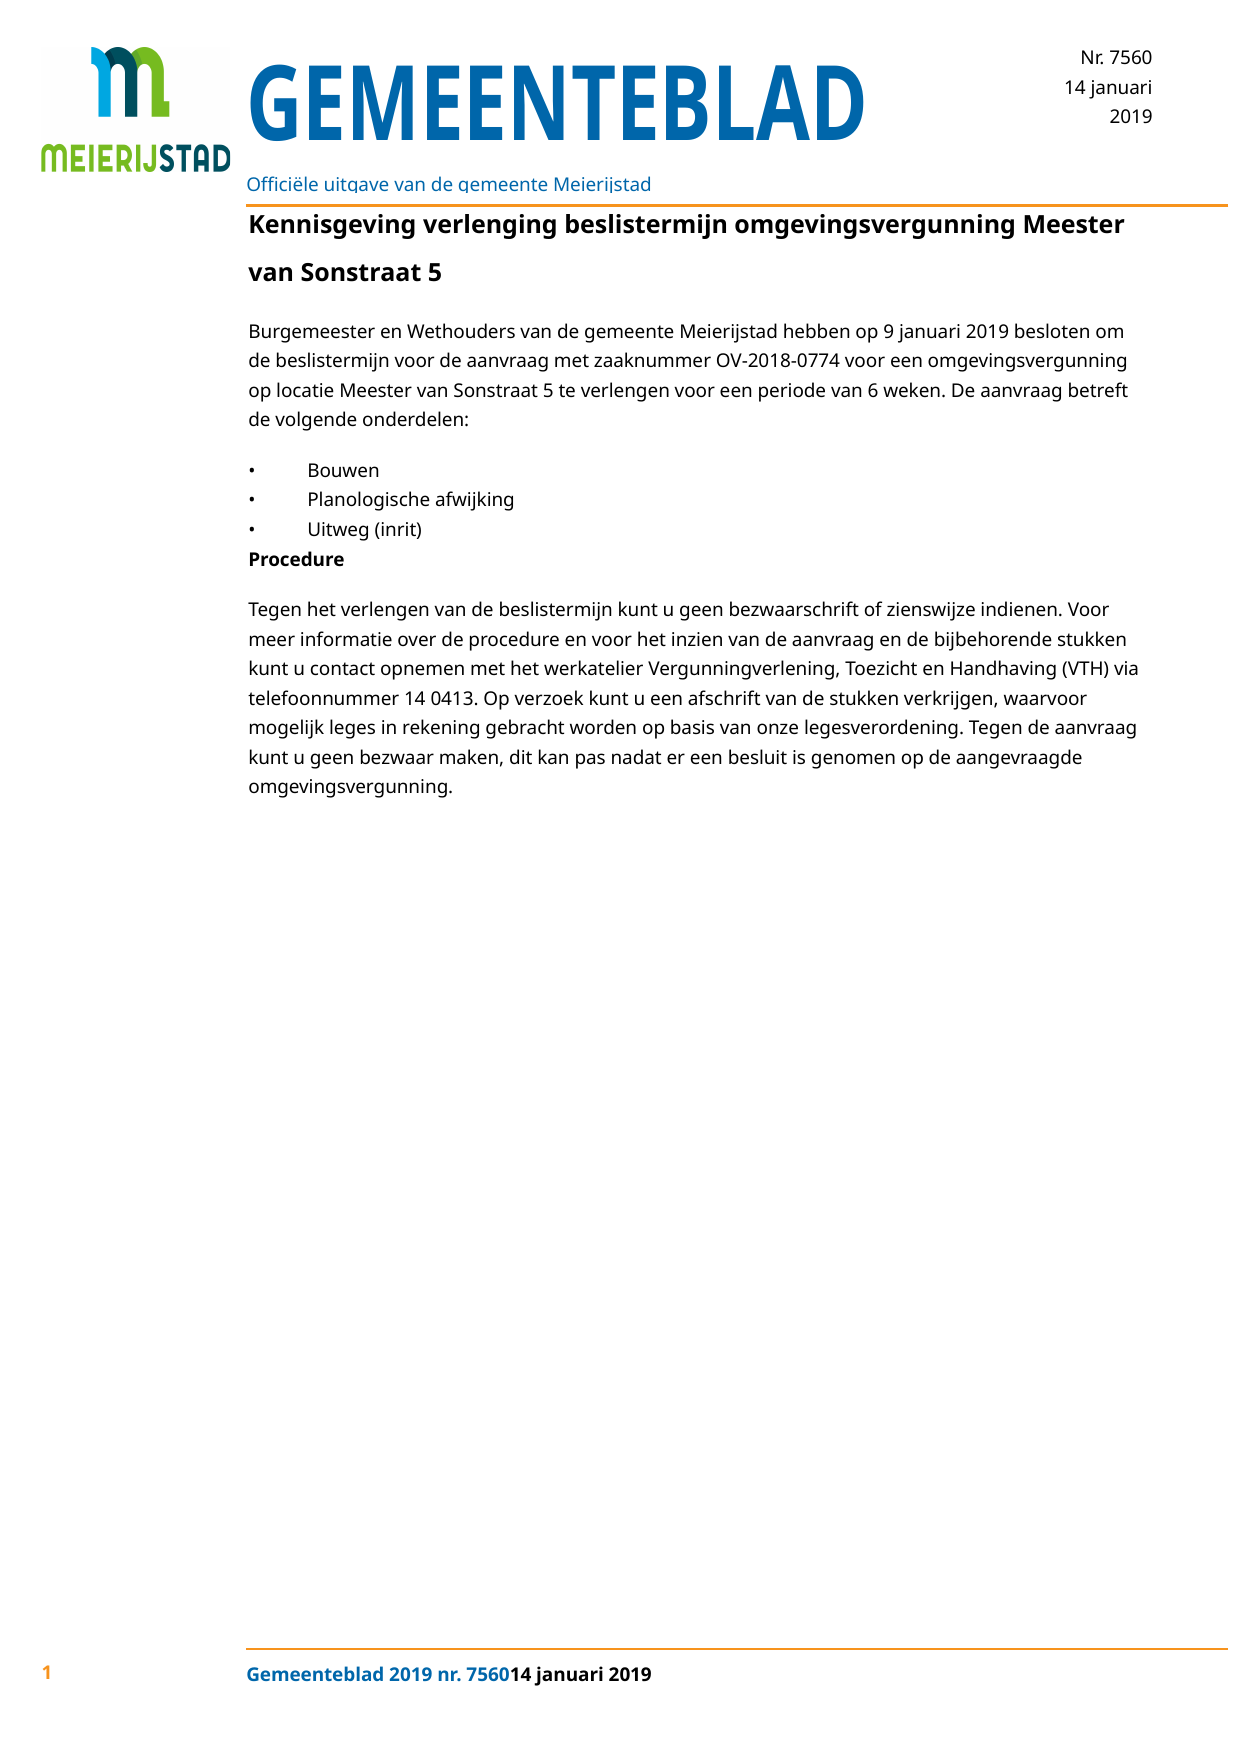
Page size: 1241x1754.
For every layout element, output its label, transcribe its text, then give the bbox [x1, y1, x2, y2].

text Kennisgeving verlenging beslistermijn omgevingsvergunning Meester van Sonstraat 5 [248, 207, 1152, 288]
text Tegen het verlengen van de beslistermijn kunt u geen bezwaarschrift of zienswijze indienen. Voor meer informatie over de procedure en voor het inzien van de aanvraag en de bijbehorende stukken kunt u contact opnemen met het werkatelier Vergunningverlening, Toezicht en Handhaving (VTH) via telefoonnummer 14 0413. Op verzoek kunt u een afschrift van de stukken verkrijgen, waarvoor mogelijk leges in rekening gebracht worden op basis van onze legesverordening. Tegen de aanvraag kunt u geen bezwaar maken, dit kan pas nadat er een besluit is genomen op de aangevraagde omgevingsvergunning. [248, 596, 1152, 799]
picture [41, 47, 231, 172]
text Burgemeester en Wethouders van de gemeente Meierijstad hebben op 9 januari 2019 besloten om de beslistermijn voor de aanvraag met zaaknummer OV-2018-0774 voor een omgevingsvergunning op locatie Meester van Sonstraat 5 te verlengen voor een periode van 6 weken. De aanvraag betreft de volgende onderdelen: [248, 318, 1152, 432]
list Planologische afwijking [248, 487, 1152, 512]
list Bouwen [248, 457, 1152, 483]
list Uitweg (inrit) [248, 516, 1152, 542]
text Procedure [248, 546, 1152, 572]
